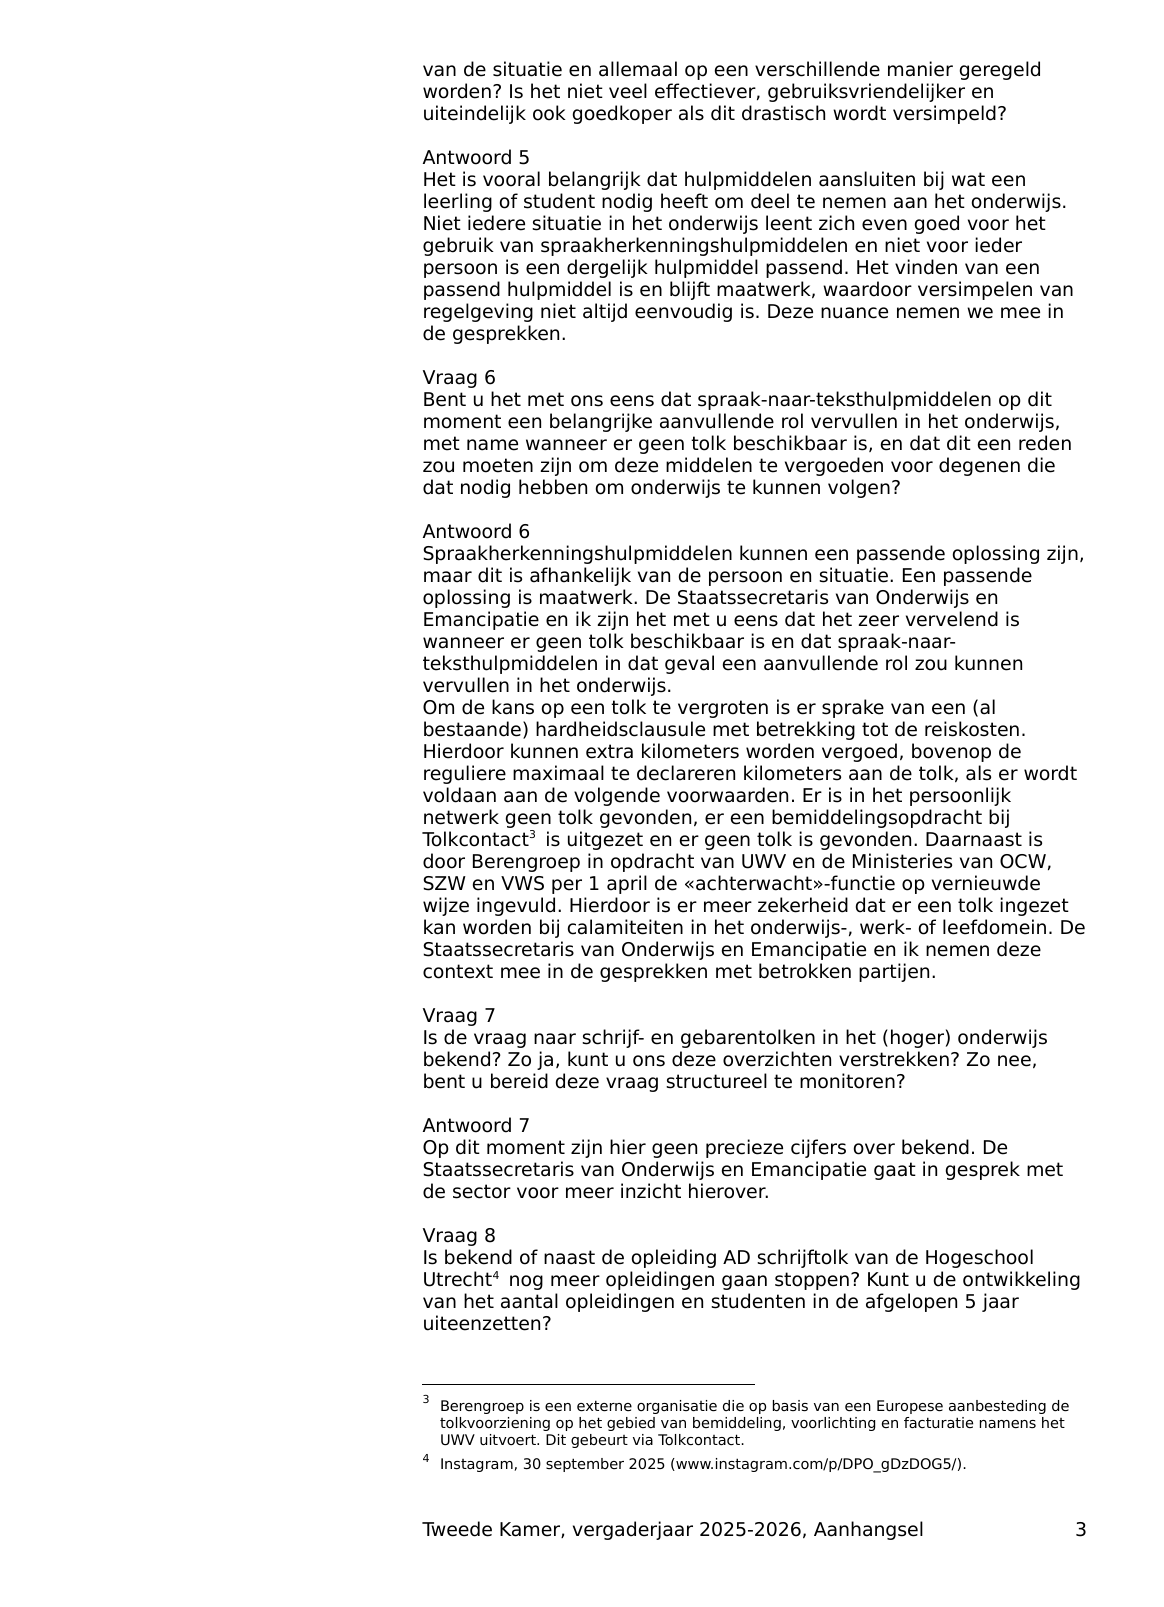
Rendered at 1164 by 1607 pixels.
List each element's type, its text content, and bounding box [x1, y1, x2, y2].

text Antwoord 5 [422, 147, 1087, 169]
text Vraag 8 [422, 1225, 1087, 1247]
text Berengroep is een externe organisatie die op basis van een Europese aanbesteding de tolkvoorziening op het gebied van bemiddeling, voorlichting en facturatie namens het UWV uitvoert. Dit gebeurt via Tolkcontact. [422, 1393, 1087, 1449]
text van de situatie en allemaal op een verschillende manier geregeld worden? Is het niet veel effectiever, gebruiksvriendelijker en uiteindelijk ook goedkoper als dit drastisch wordt versimpeld? [422, 59, 1087, 125]
text Spraakherkenningshulpmiddelen kunnen een passende oplossing zijn, maar dit is afhankelijk van de persoon en situatie. Een passende oplossing is maatwerk. De Staatssecretaris van Onderwijs en Emancipatie en ik zijn het met u eens dat het zeer vervelend is wanneer er geen tolk beschikbaar is en dat spraak-naar-teksthulpmiddelen in dat geval een aanvullende rol zou kunnen vervullen in het onderwijs. [422, 543, 1087, 697]
text Is de vraag naar schrijf- en gebarentolken in het (hoger) onderwijs bekend? Zo ja, kunt u ons deze overzichten verstrekken? Zo nee, bent u bereid deze vraag structureel te monitoren? [422, 1027, 1087, 1093]
text Om de kans op een tolk te vergroten is er sprake van een (al bestaande) hardheidsclausule met betrekking tot de reiskosten. Hierdoor kunnen extra kilometers worden vergoed, bovenop de reguliere maximaal te declareren kilometers aan de tolk, als er wordt voldaan aan de volgende voorwaarden. Er is in het persoonlijk netwerk geen tolk gevonden, er een bemiddelingsopdracht bij Tolkcontact is uitgezet en er geen tolk is gevonden. Daarnaast is door Berengroep in opdracht van UWV en de Ministeries van OCW, SZW en VWS per 1 april de «achterwacht»-functie op vernieuwde wijze ingevuld. Hierdoor is er meer zekerheid dat er een tolk ingezet kan worden bij calamiteiten in het onderwijs-, werk- of leefdomein. De Staatssecretaris van Onderwijs en Emancipatie en ik nemen deze context mee in de gesprekken met betrokken partijen. [422, 697, 1087, 983]
text Vraag 6 [422, 367, 1087, 389]
text Antwoord 6 [422, 521, 1087, 543]
text Bent u het met ons eens dat spraak-naar-teksthulpmiddelen op dit moment een belangrijke aanvullende rol vervullen in het onderwijs, met name wanneer er geen tolk beschikbaar is, en dat dit een reden zou moeten zijn om deze middelen te vergoeden voor degenen die dat nodig hebben om onderwijs te kunnen volgen? [422, 389, 1087, 499]
text Vraag 7 [422, 1005, 1087, 1027]
text Instagram, 30 september 2025 (www.instagram.com/p/DPO_gDzDOG5/). [422, 1452, 1087, 1474]
text Antwoord 7 [422, 1115, 1087, 1137]
text Is bekend of naast de opleiding AD schrijftolk van de Hogeschool Utrecht nog meer opleidingen gaan stoppen? Kunt u de ontwikkeling van het aantal opleidingen en studenten in de afgelopen 5 jaar uiteenzetten? [422, 1247, 1087, 1335]
text Op dit moment zijn hier geen precieze cijfers over bekend. De Staatssecretaris van Onderwijs en Emancipatie gaat in gesprek met de sector voor meer inzicht hierover. [422, 1137, 1087, 1203]
text Het is vooral belangrijk dat hulpmiddelen aansluiten bij wat een leerling of student nodig heeft om deel te nemen aan het onderwijs. Niet iedere situatie in het onderwijs leent zich even goed voor het gebruik van spraakherkenningshulpmiddelen en niet voor ieder persoon is een dergelijk hulpmiddel passend. Het vinden van een passend hulpmiddel is en blijft maatwerk, waardoor versimpelen van regelgeving niet altijd eenvoudig is. Deze nuance nemen we mee in de gesprekken. [422, 169, 1087, 345]
